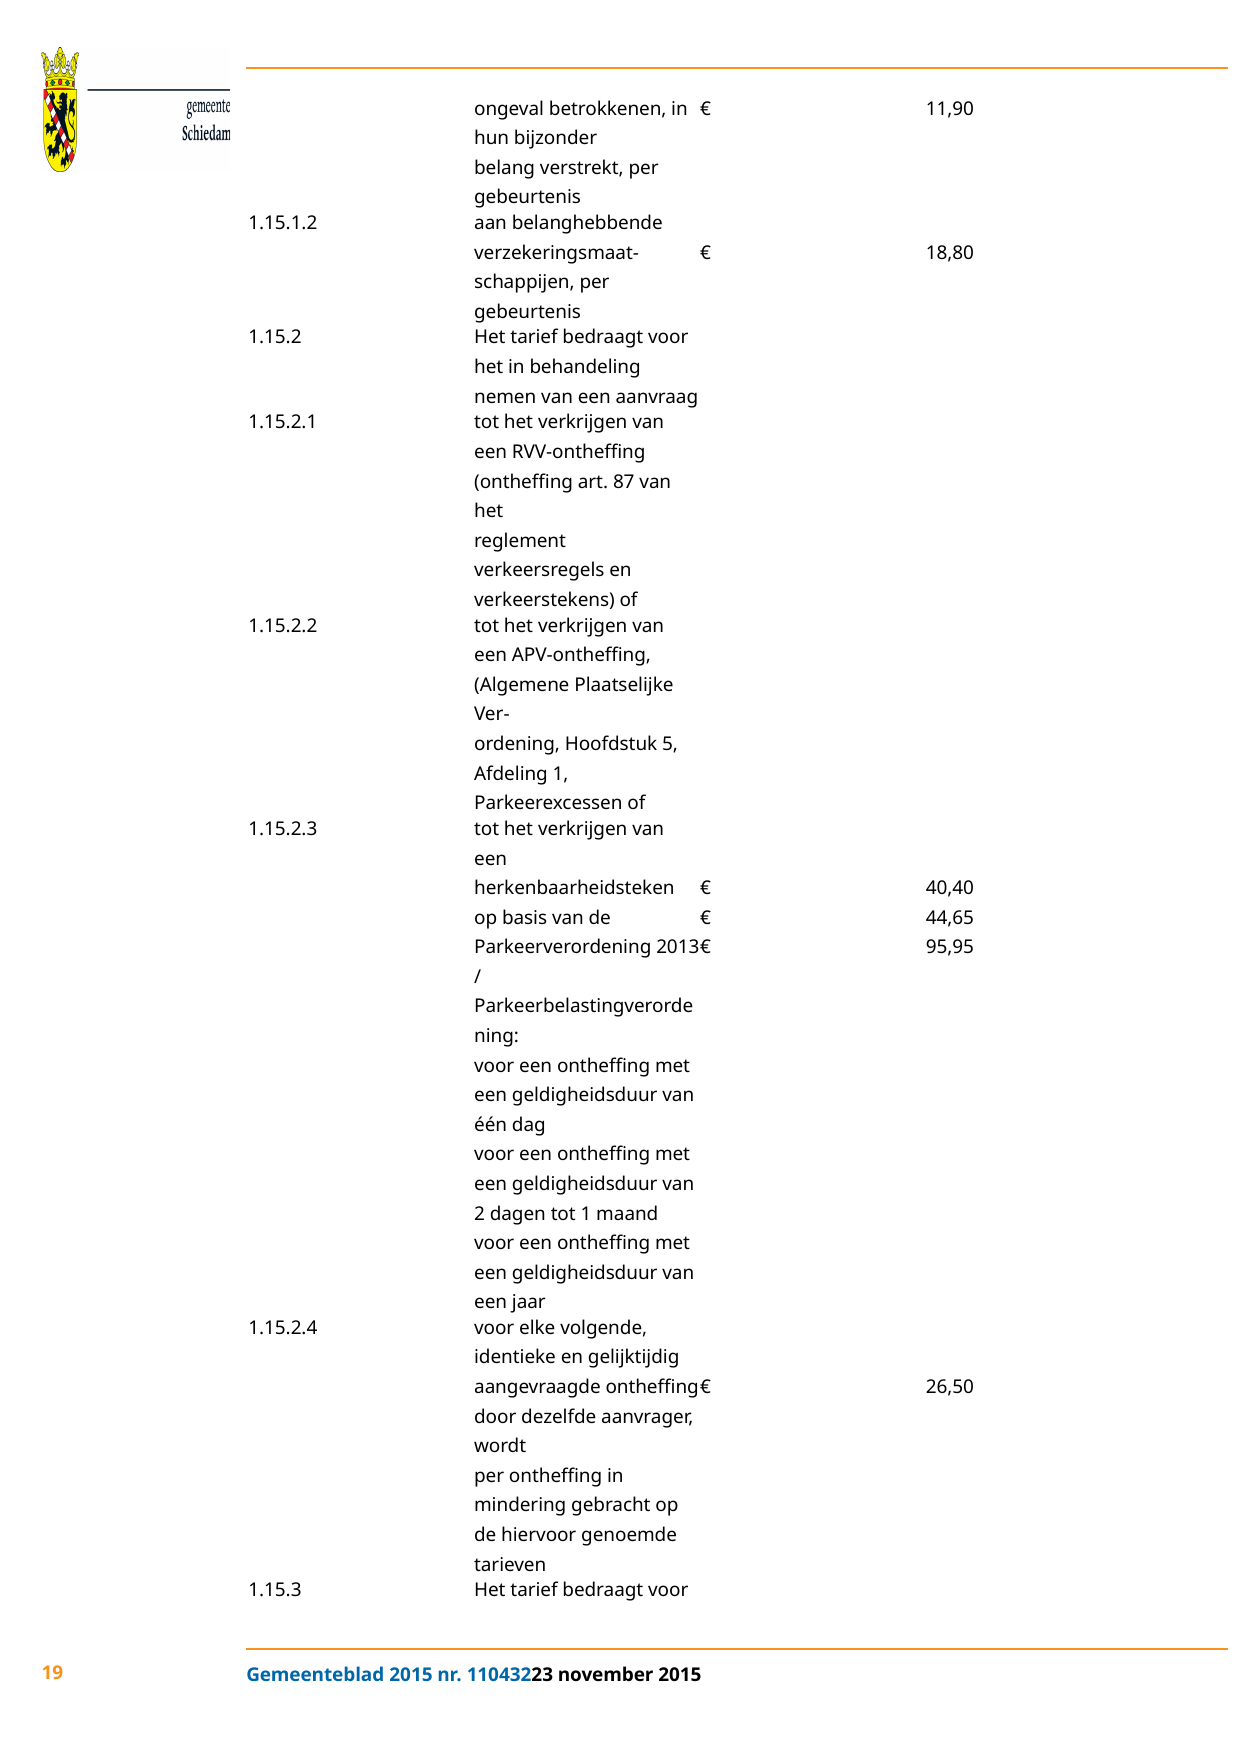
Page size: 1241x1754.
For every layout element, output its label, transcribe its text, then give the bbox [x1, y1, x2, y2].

table_cell voor elke volgende, identieke en gelijktijdig aangevraagde ontheffing door dezelfde aanvrager, wordt per ontheffing in mindering gebracht op de hiervoor genoemde tarieven [474, 1314, 700, 1577]
table_cell [700, 612, 926, 815]
table_cell 1.15.2.2 [248, 612, 474, 815]
table_cell tot het verkrijgen van een APV-ontheffing, (Algemene Plaatselijke Ver- ordening, Hoofdstuk 5, Afdeling 1, Parkeerexcessen of [474, 612, 700, 815]
table_cell 18,80 [926, 209, 1152, 324]
table_cell [926, 1577, 1152, 1602]
table_cell 1.15.2.3 [248, 815, 474, 1314]
table_cell ongeval betrokke­nen, in hun bij­zonder belang ver­strekt, per gebeurte­nis [474, 95, 700, 209]
table_cell [926, 409, 1152, 612]
table_cell Het tarief bedraagt voor het in behandeling nemen van een aanvraag [474, 324, 700, 409]
table_cell tot het verkrijgen van een RVV-ontheffing (ontheffing art. 87 van het reglement verkeersregels en verkeerstekens) of [474, 409, 700, 612]
table_cell [700, 409, 926, 612]
picture [41, 47, 231, 172]
table_cell [700, 1577, 926, 1602]
table_cell [926, 612, 1152, 815]
table_cell € [700, 95, 926, 209]
table_cell 1.15.1.2 [248, 209, 474, 324]
table_cell 11,90 [926, 95, 1152, 209]
table_cell 1.15.2.1 [248, 409, 474, 612]
table_cell [926, 324, 1152, 409]
table_cell € [700, 1314, 926, 1577]
table_cell aan belang­heb­bende verzeke­rings­maat­schappij­en, per gebeurte­nis [474, 209, 700, 324]
table_cell [248, 95, 474, 209]
table_cell € € € [700, 815, 926, 1314]
table_cell 1.15.2.4 [248, 1314, 474, 1577]
table_cell 1.15.3 [248, 1577, 474, 1602]
table_cell € [700, 209, 926, 324]
table_cell 1.15.2 [248, 324, 474, 409]
table_cell 26,50 [926, 1314, 1152, 1577]
table_cell Het tarief bedraagt voor [474, 1577, 700, 1602]
table_cell [700, 324, 926, 409]
table_cell tot het verkrijgen van een herkenbaarheidsteken op basis van de Parkeerverordening 2013 / Parkeerbelastingverordening: voor een ontheffing met een geldigheidsduur van één dag voor een ontheffing met een geldigheidsduur van 2 dagen tot 1 maand voor een ontheffing met een geldigheidsduur van een jaar [474, 815, 700, 1314]
table_cell 40,40 44,65 95,95 [926, 815, 1152, 1314]
